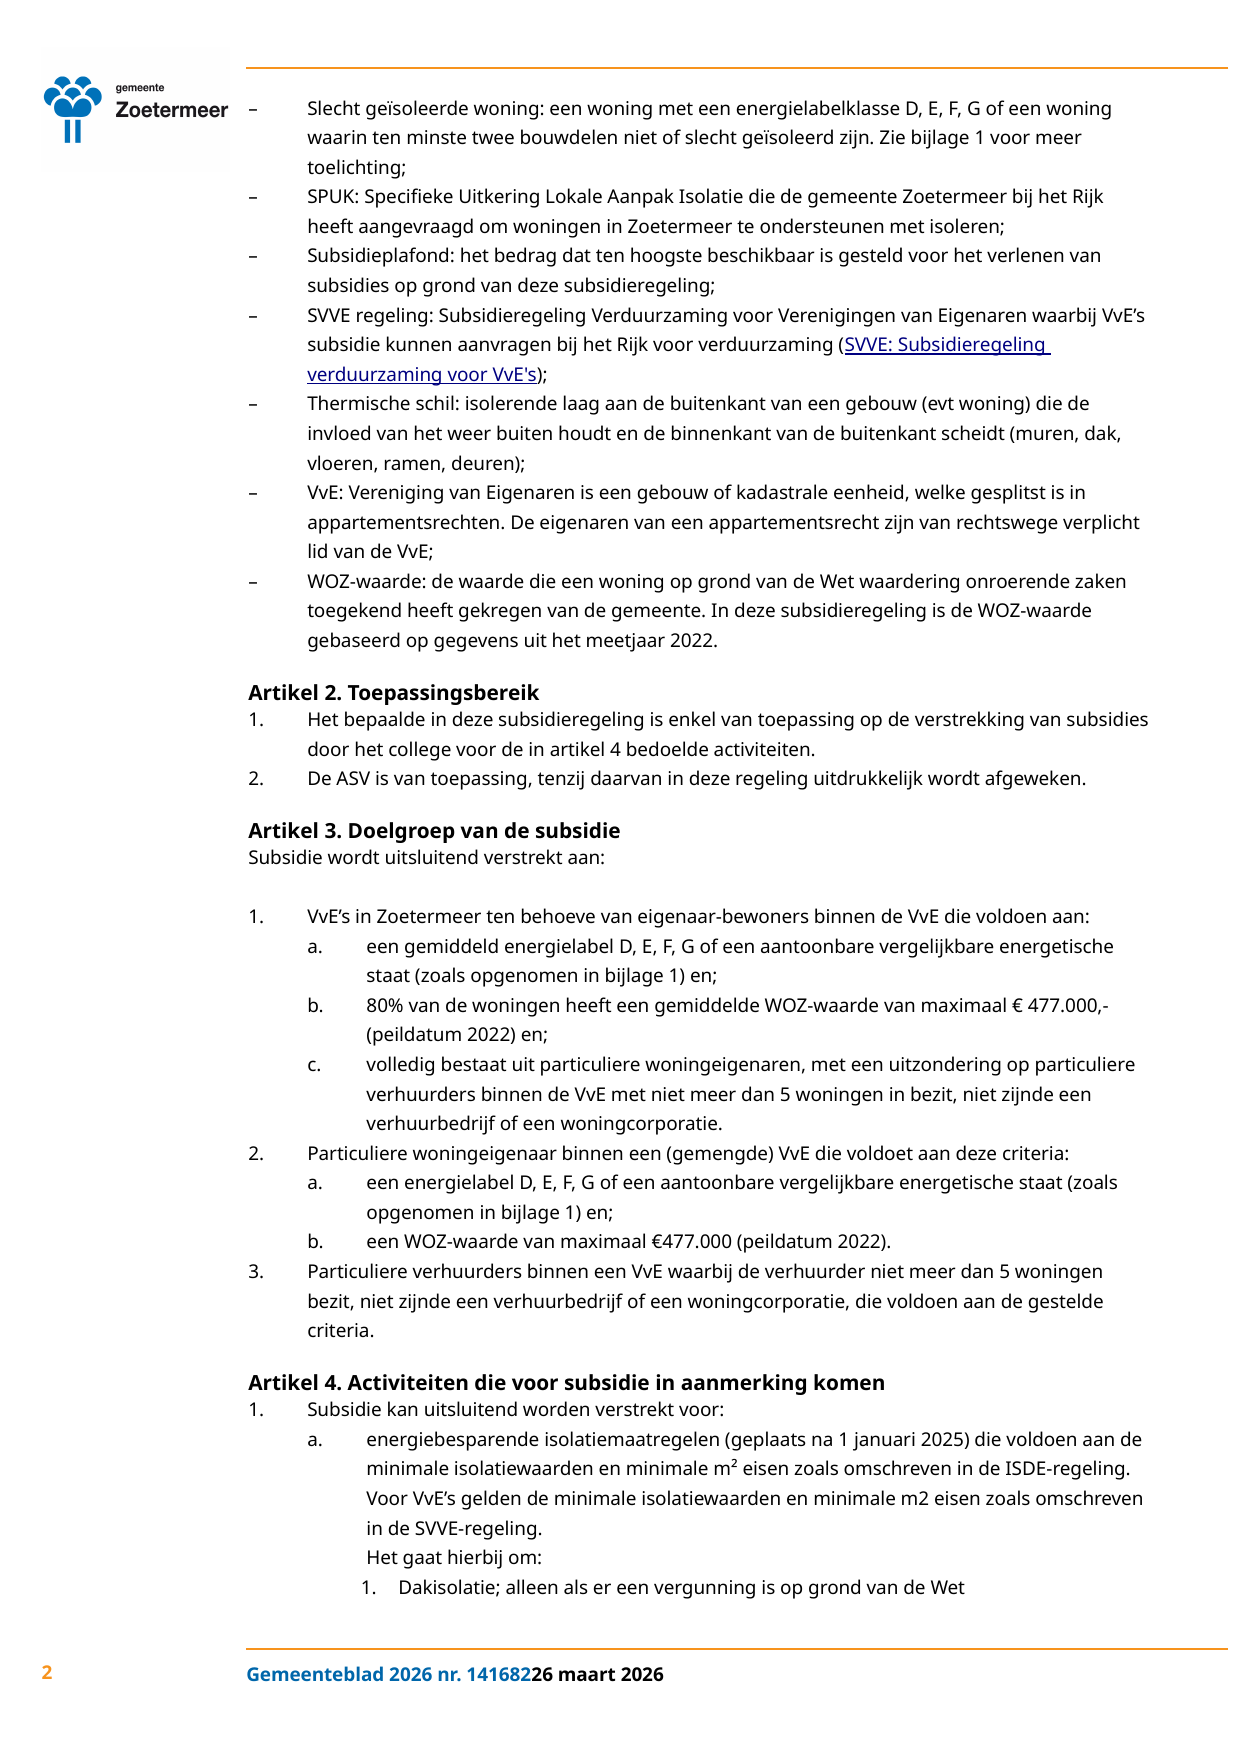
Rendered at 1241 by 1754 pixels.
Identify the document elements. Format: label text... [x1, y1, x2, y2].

list Slecht geïsoleerde woning: een woning met een energielabelklasse D, E, F, G of een woning waarin ten minste twee bouwdelen niet of slecht geïsoleerd zijn. Zie bijlage 1 voor meer toelichting; [248, 95, 1152, 180]
text Artikel 2. Toepassingsbereik [248, 678, 1152, 706]
list Dakisolatie; alleen als er een vergunning is op grond van de Wet [361, 1574, 1152, 1599]
list Thermische schil: isolerende laag aan de buitenkant van een gebouw (evt woning) die de invloed van het weer buiten houdt en de binnenkant van de buitenkant scheidt (muren, dak, vloeren, ramen, deuren); [248, 391, 1152, 476]
list Subsidie kan uitsluitend worden verstrekt voor: [248, 1396, 1152, 1422]
list VvE’s in Zoetermeer ten behoeve van eigenaar-bewoners binnen de VvE die voldoen aan: [248, 903, 1152, 929]
text Artikel 4. Activiteiten die voor subsidie in aanmerking komen [248, 1368, 1152, 1396]
list Het gaat hierbij om: [307, 1544, 1152, 1570]
list een WOZ-waarde van maximaal €477.000 (peildatum 2022). [307, 1229, 1152, 1254]
list een energielabel D, E, F, G of een aantoonbare vergelijkbare energetische staat (zoals opgenomen in bijlage 1) en; [307, 1169, 1152, 1225]
list SVVE regeling: Subsidieregeling Verduurzaming voor Verenigingen van Eigenaren waarbij VvE’s subsidie kunnen aanvragen bij het Rijk voor verduurzaming (SVVE: Subsidieregeling verduurzaming voor VvE's); [248, 302, 1152, 387]
text Subsidie wordt uitsluitend verstrekt aan: [248, 844, 1152, 870]
list De ASV is van toepassing, tenzij daarvan in deze regeling uitdrukkelijk wordt afgeweken. [248, 765, 1152, 791]
list een gemiddeld energielabel D, E, F, G of een aantoonbare vergelijkbare energetische staat (zoals opgenomen in bijlage 1) en; [307, 933, 1152, 988]
list energiebesparende isolatiemaatregelen (geplaats na 1 januari 2025) die voldoen aan de minimale isolatiewaarden en minimale m² eisen zoals omschreven in de ISDE-regeling. Voor VvE’s gelden de minimale isolatiewaarden en minimale m2 eisen zoals omschreven in de SVVE-regeling. [307, 1426, 1152, 1540]
list volledig bestaat uit particuliere woningeigenaren, met een uitzondering op particuliere verhuurders binnen de VvE met niet meer dan 5 woningen in bezit, niet zijnde een verhuurbedrijf of een woningcorporatie. [307, 1051, 1152, 1136]
list WOZ-waarde: de waarde die een woning op grond van de Wet waardering onroerende zaken toegekend heeft gekregen van de gemeente. In deze subsidieregeling is de WOZ-waarde gebaseerd op gegevens uit het meetjaar 2022. [248, 568, 1152, 653]
list Subsidieplafond: het bedrag dat ten hoogste beschikbaar is gesteld voor het verlenen van subsidies op grond van deze subsidieregeling; [248, 243, 1152, 298]
list Particuliere verhuurders binnen een VvE waarbij de verhuurder niet meer dan 5 woningen bezit, niet zijnde een verhuurbedrijf of een woningcorporatie, die voldoen aan de gestelde criteria. [248, 1258, 1152, 1343]
text Artikel 3. Doelgroep van de subsidie [248, 816, 1152, 844]
list SPUK: Specifieke Uitkering Lokale Aanpak Isolatie die de gemeente Zoetermeer bij het Rijk heeft aangevraagd om woningen in Zoetermeer te ondersteunen met isoleren; [248, 183, 1152, 239]
list Particuliere woningeigenaar binnen een (gemengde) VvE die voldoet aan deze criteria: [248, 1140, 1152, 1166]
picture [41, 47, 231, 172]
list Het bepaalde in deze subsidieregeling is enkel van toepassing op de verstrekking van subsidies door het college voor de in artikel 4 bedoelde activiteiten. [248, 706, 1152, 761]
list 80% van de woningen heeft een gemiddelde WOZ-waarde van maximaal € 477.000,- (peildatum 2022) en; [307, 992, 1152, 1047]
list VvE: Vereniging van Eigenaren is een gebouw of kadastrale eenheid, welke gesplitst is in appartementsrechten. De eigenaren van een appartementsrecht zijn van rechtswege verplicht lid van de VvE; [248, 479, 1152, 564]
